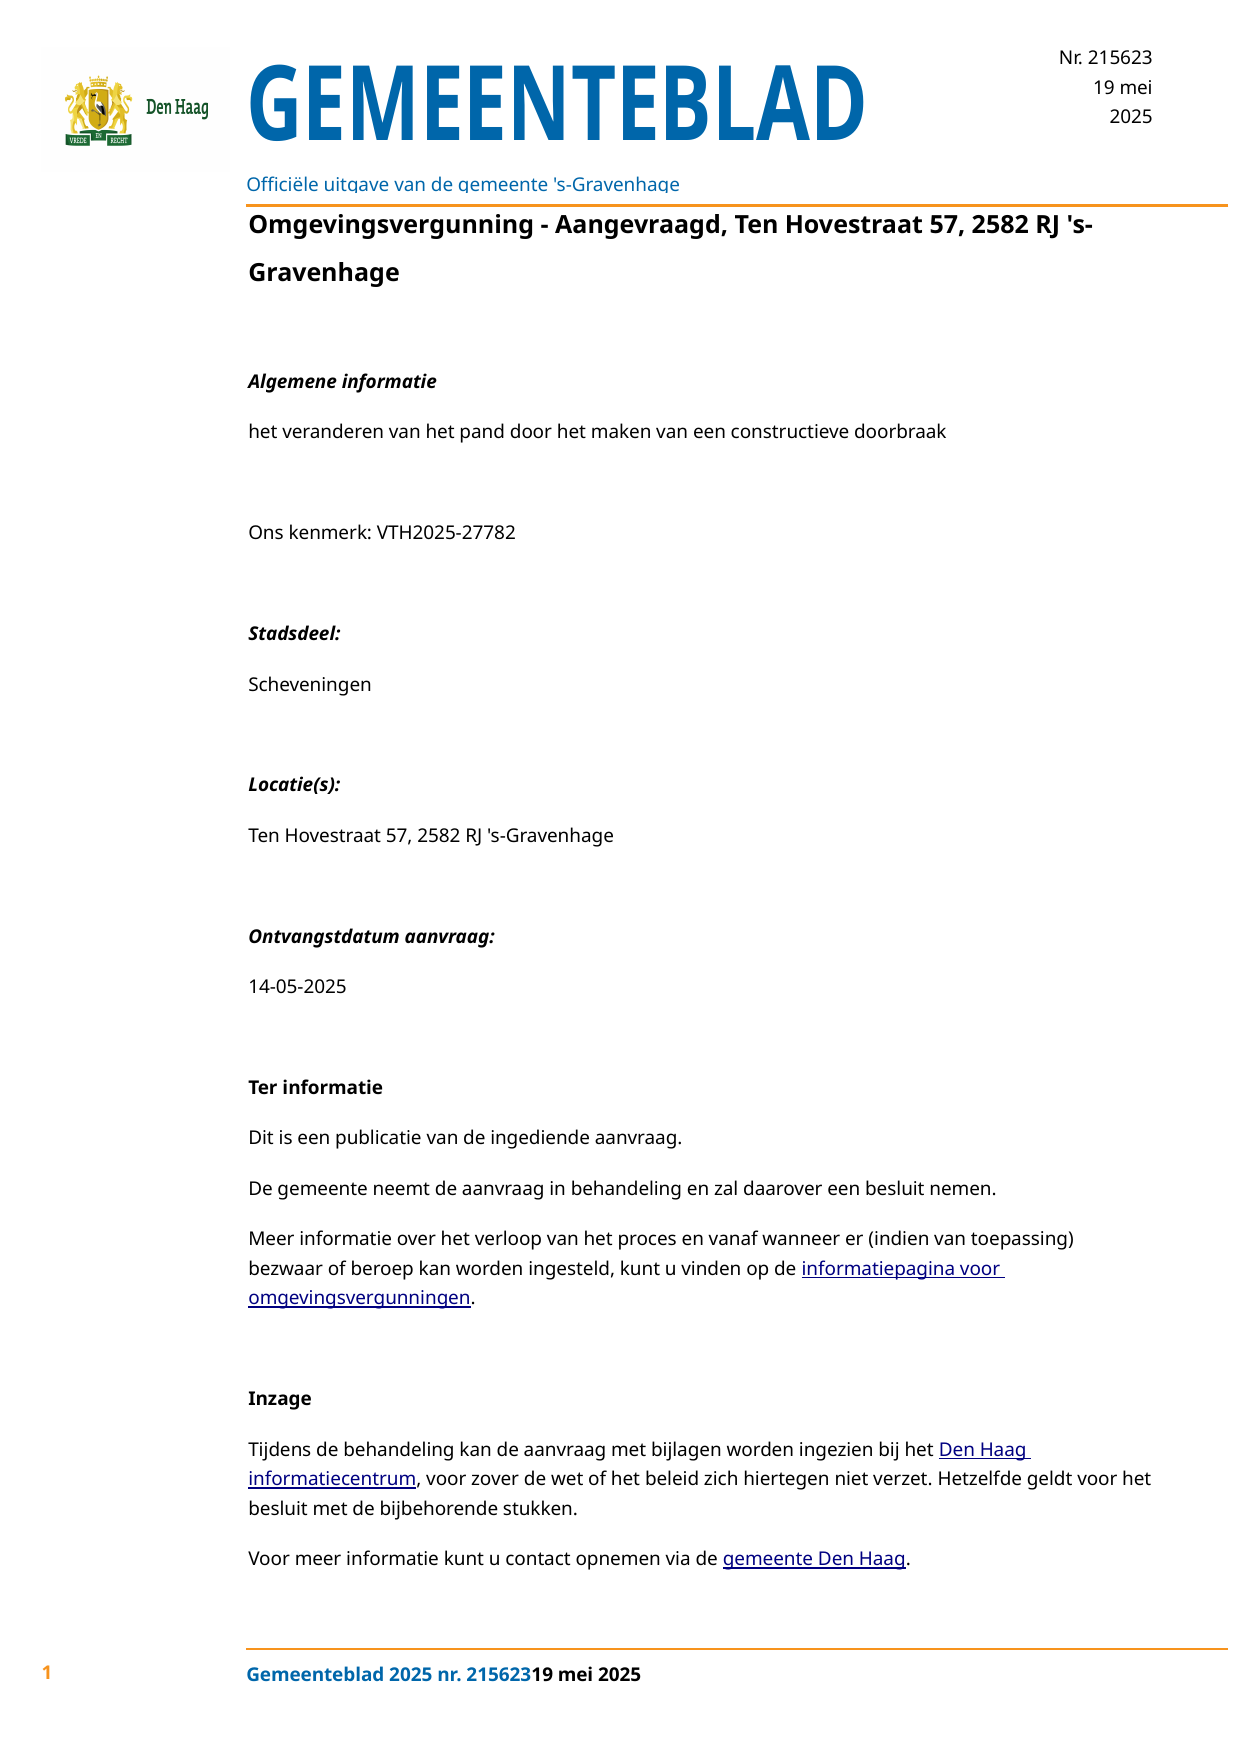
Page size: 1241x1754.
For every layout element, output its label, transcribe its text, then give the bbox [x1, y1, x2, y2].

text Stadsdeel: [248, 620, 1152, 646]
text Ten Hovestraat 57, 2582 RJ 's-Gravenhage [248, 822, 1152, 848]
text Meer informatie over het verloop van het proces en vanaf wanneer er (indien van toepassing) bezwaar of beroep kan worden ingesteld, kunt u vinden op de informatiepagina voor omgevingsvergunningen. [248, 1225, 1152, 1310]
text Scheveningen [248, 671, 1152, 697]
text Ontvangstdatum aanvraag: [248, 923, 1152, 949]
text Ter informatie [248, 1074, 1152, 1100]
text Voor meer informatie kunt u contact opnemen via de gemeente Den Haag. [248, 1545, 1152, 1571]
text Locatie(s): [248, 772, 1152, 797]
text 14-05-2025 [248, 973, 1152, 999]
text Dit is een publicatie van de ingediende aanvraag. [248, 1124, 1152, 1150]
picture [41, 47, 231, 172]
text Tijdens de behandeling kan de aanvraag met bijlagen worden ingezien bij het Den Haag informatiecentrum, voor zover de wet of het beleid zich hiertegen niet verzet. Hetzelfde geldt voor het besluit met de bijbehorende stukken. [248, 1436, 1152, 1521]
text Ons kenmerk: VTH2025-27782 [248, 519, 1152, 545]
text het veranderen van het pand door het maken van een constructieve doorbraak [248, 419, 1152, 444]
text Omgevingsvergunning - Aangevraagd, Ten Hovestraat 57, 2582 RJ 's-Gravenhage [248, 207, 1152, 288]
text Algemene informatie [248, 368, 1152, 394]
text Inzage [248, 1385, 1152, 1411]
text De gemeente neemt de aanvraag in behandeling en zal daarover een besluit nemen. [248, 1175, 1152, 1201]
